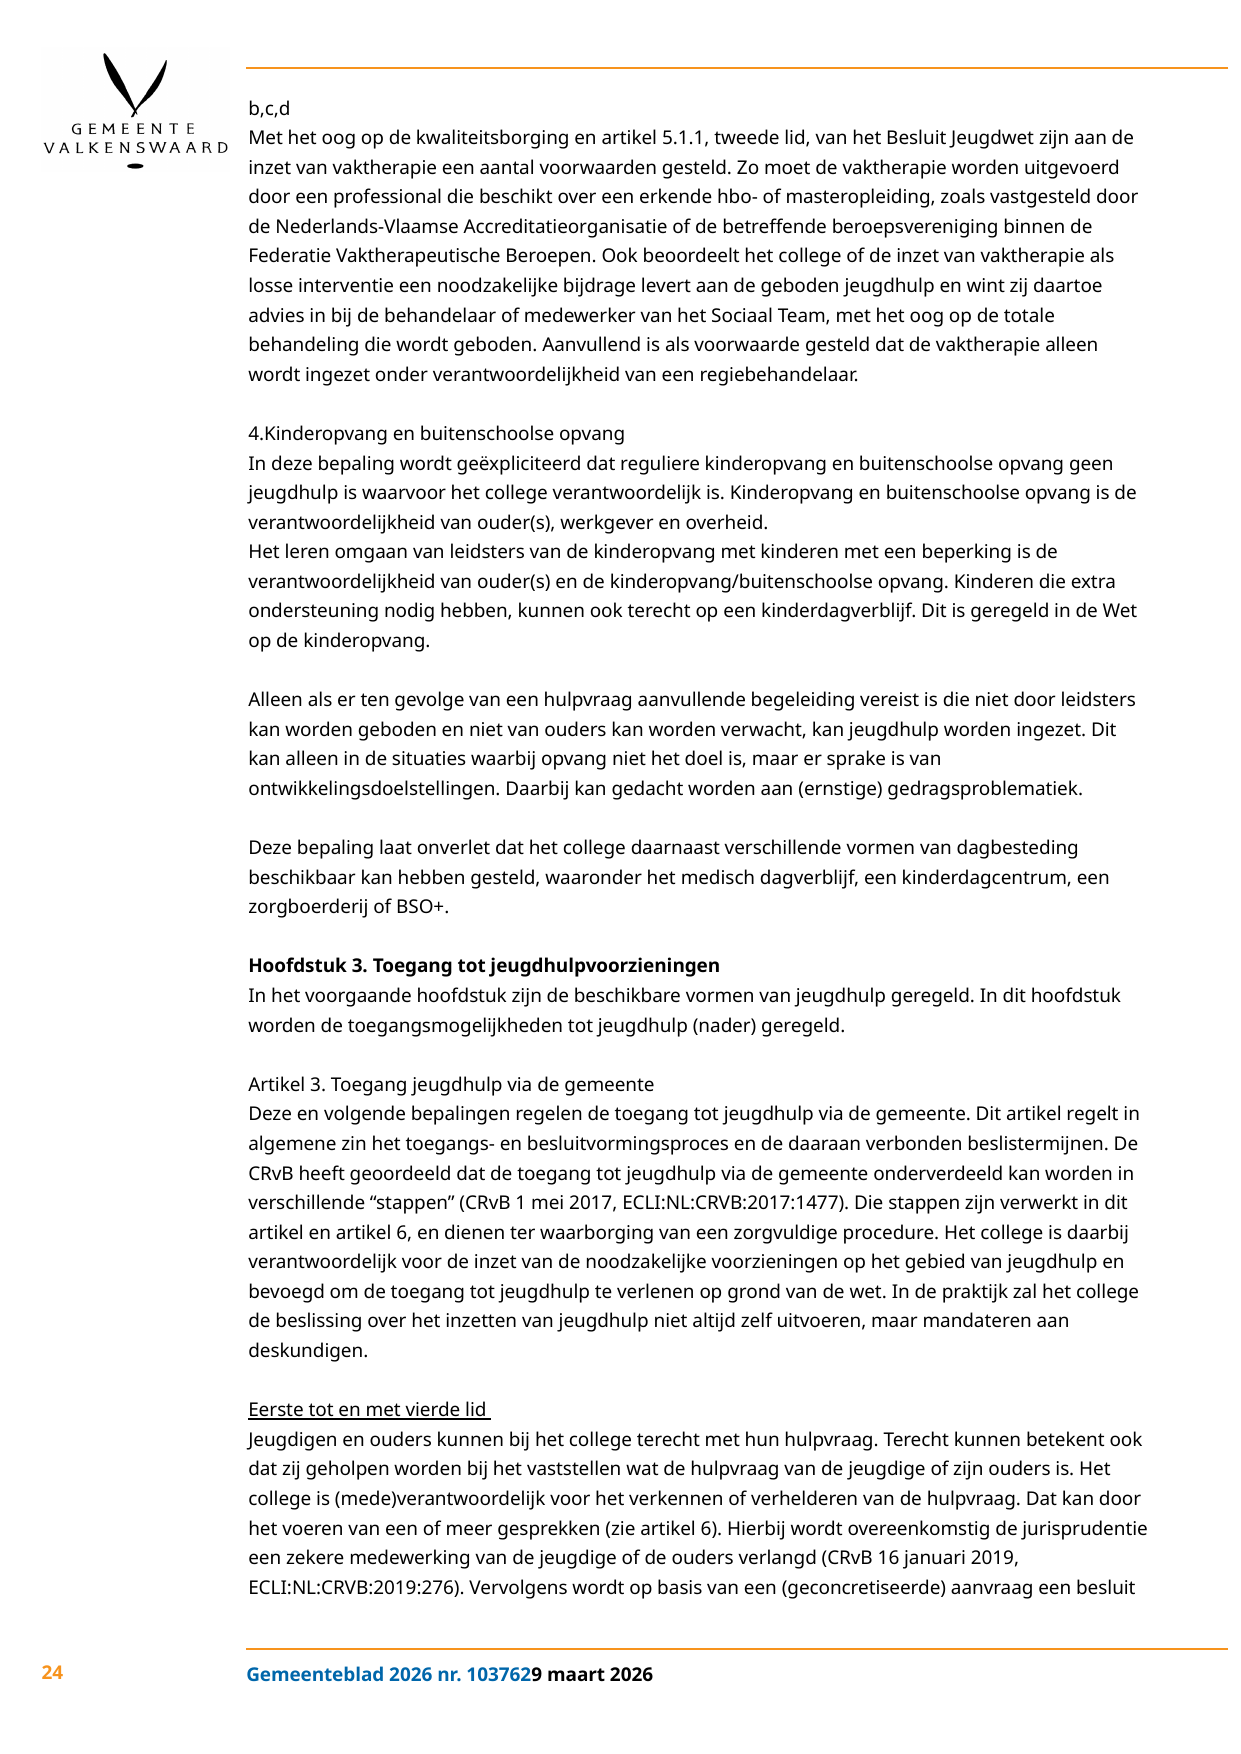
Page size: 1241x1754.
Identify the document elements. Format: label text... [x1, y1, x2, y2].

text Jeugdigen en ouders kunnen bij het college terecht met hun hulpvraag. Terecht kunnen betekent ook dat zij geholpen worden bij het vaststellen wat de hulpvraag van de jeugdige of zijn ouders is. Het college is (mede)verantwoordelijk voor het verkennen of verhelderen van de hulpvraag. Dat kan door het voeren van een of meer gesprekken (zie artikel 6). Hierbij wordt overeenkomstig de jurisprudentie een zekere medewerking van de jeugdige of de ouders verlangd (CRvB 16 januari 2019, ECLI:NL:CRVB:2019:276). Vervolgens wordt op basis van een (geconcretiseerde) aanvraag een besluit [248, 1426, 1152, 1600]
text Deze bepaling laat onverlet dat het college daarnaast verschillende vormen van dagbesteding beschikbaar kan hebben gesteld, waaronder het medisch dagverblijf, een kinderdagcentrum, een zorgboerderij of BSO+. [248, 834, 1152, 919]
text 4.Kinderopvang en buitenschoolse opvang [248, 420, 1152, 446]
text Artikel 3. Toegang jeugdhulp via de gemeente [248, 1071, 1152, 1097]
picture [41, 47, 231, 172]
text In deze bepaling wordt geëxpliciteerd dat reguliere kinderopvang en buitenschoolse opvang geen jeugdhulp is waarvoor het college verantwoordelijk is. Kinderopvang en buitenschoolse opvang is de verantwoordelijkheid van ouder(s), werkgever en overheid. [248, 450, 1152, 535]
text Alleen als er ten gevolge van een hulpvraag aanvullende begeleiding vereist is die niet door leidsters kan worden geboden en niet van ouders kan worden verwacht, kan jeugdhulp worden ingezet. Dit kan alleen in de situaties waarbij opvang niet het doel is, maar er sprake is van ontwikkelingsdoelstellingen. Daarbij kan gedacht worden aan (ernstige) gedragsproblematiek. [248, 686, 1152, 801]
text In het voorgaande hoofdstuk zijn de beschikbare vormen van jeugdhulp geregeld. In dit hoofdstuk worden de toegangsmogelijkheden tot jeugdhulp (nader) geregeld. [248, 982, 1152, 1038]
text Deze en volgende bepalingen regelen de toegang tot jeugdhulp via de gemeente. Dit artikel regelt in algemene zin het toegangs- en besluitvormingsproces en de daaraan verbonden beslistermijnen. De CRvB heeft geoordeeld dat de toegang tot jeugdhulp via de gemeente onderverdeeld kan worden in verschillende “stappen” (CRvB 1 mei 2017, ECLI:NL:CRVB:2017:1477). Die stappen zijn verwerkt in dit artikel en artikel 6, en dienen ter waarborging van een zorgvuldige procedure. Het college is daarbij verantwoordelijk voor de inzet van de noodzakelijke voorzieningen op het gebied van jeugdhulp en bevoegd om de toegang tot jeugdhulp te verlenen op grond van de wet. In de praktijk zal het college de beslissing over het inzetten van jeugdhulp niet altijd zelf uitvoeren, maar mandateren aan deskundigen. [248, 1101, 1152, 1363]
text Eerste tot en met vierde lid [248, 1396, 1152, 1422]
text b,c,d [248, 95, 1152, 121]
text Hoofdstuk 3. Toegang tot jeugdhulpvoorzieningen [248, 953, 1152, 978]
text Met het oog op de kwaliteitsborging en artikel 5.1.1, tweede lid, van het Besluit Jeugdwet zijn aan de inzet van vaktherapie een aantal voorwaarden gesteld. Zo moet de vaktherapie worden uitgevoerd door een professional die beschikt over een erkende hbo- of masteropleiding, zoals vastgesteld door de Nederlands-Vlaamse Accreditatieorganisatie of de betreffende beroepsvereniging binnen de Federatie Vaktherapeutische Beroepen. Ook beoordeelt het college of de inzet van vaktherapie als losse interventie een noodzakelijke bijdrage levert aan de geboden jeugdhulp en wint zij daartoe advies in bij de behandelaar of medewerker van het Sociaal Team, met het oog op de totale behandeling die wordt geboden. Aanvullend is als voorwaarde gesteld dat de vaktherapie alleen wordt ingezet onder verantwoordelijkheid van een regiebehandelaar. [248, 124, 1152, 387]
text Het leren omgaan van leidsters van de kinderopvang met kinderen met een beperking is de verantwoordelijkheid van ouder(s) en de kinderopvang/buitenschoolse opvang. Kinderen die extra ondersteuning nodig hebben, kunnen ook terecht op een kinderdagverblijf. Dit is geregeld in de Wet op de kinderopvang. [248, 538, 1152, 653]
